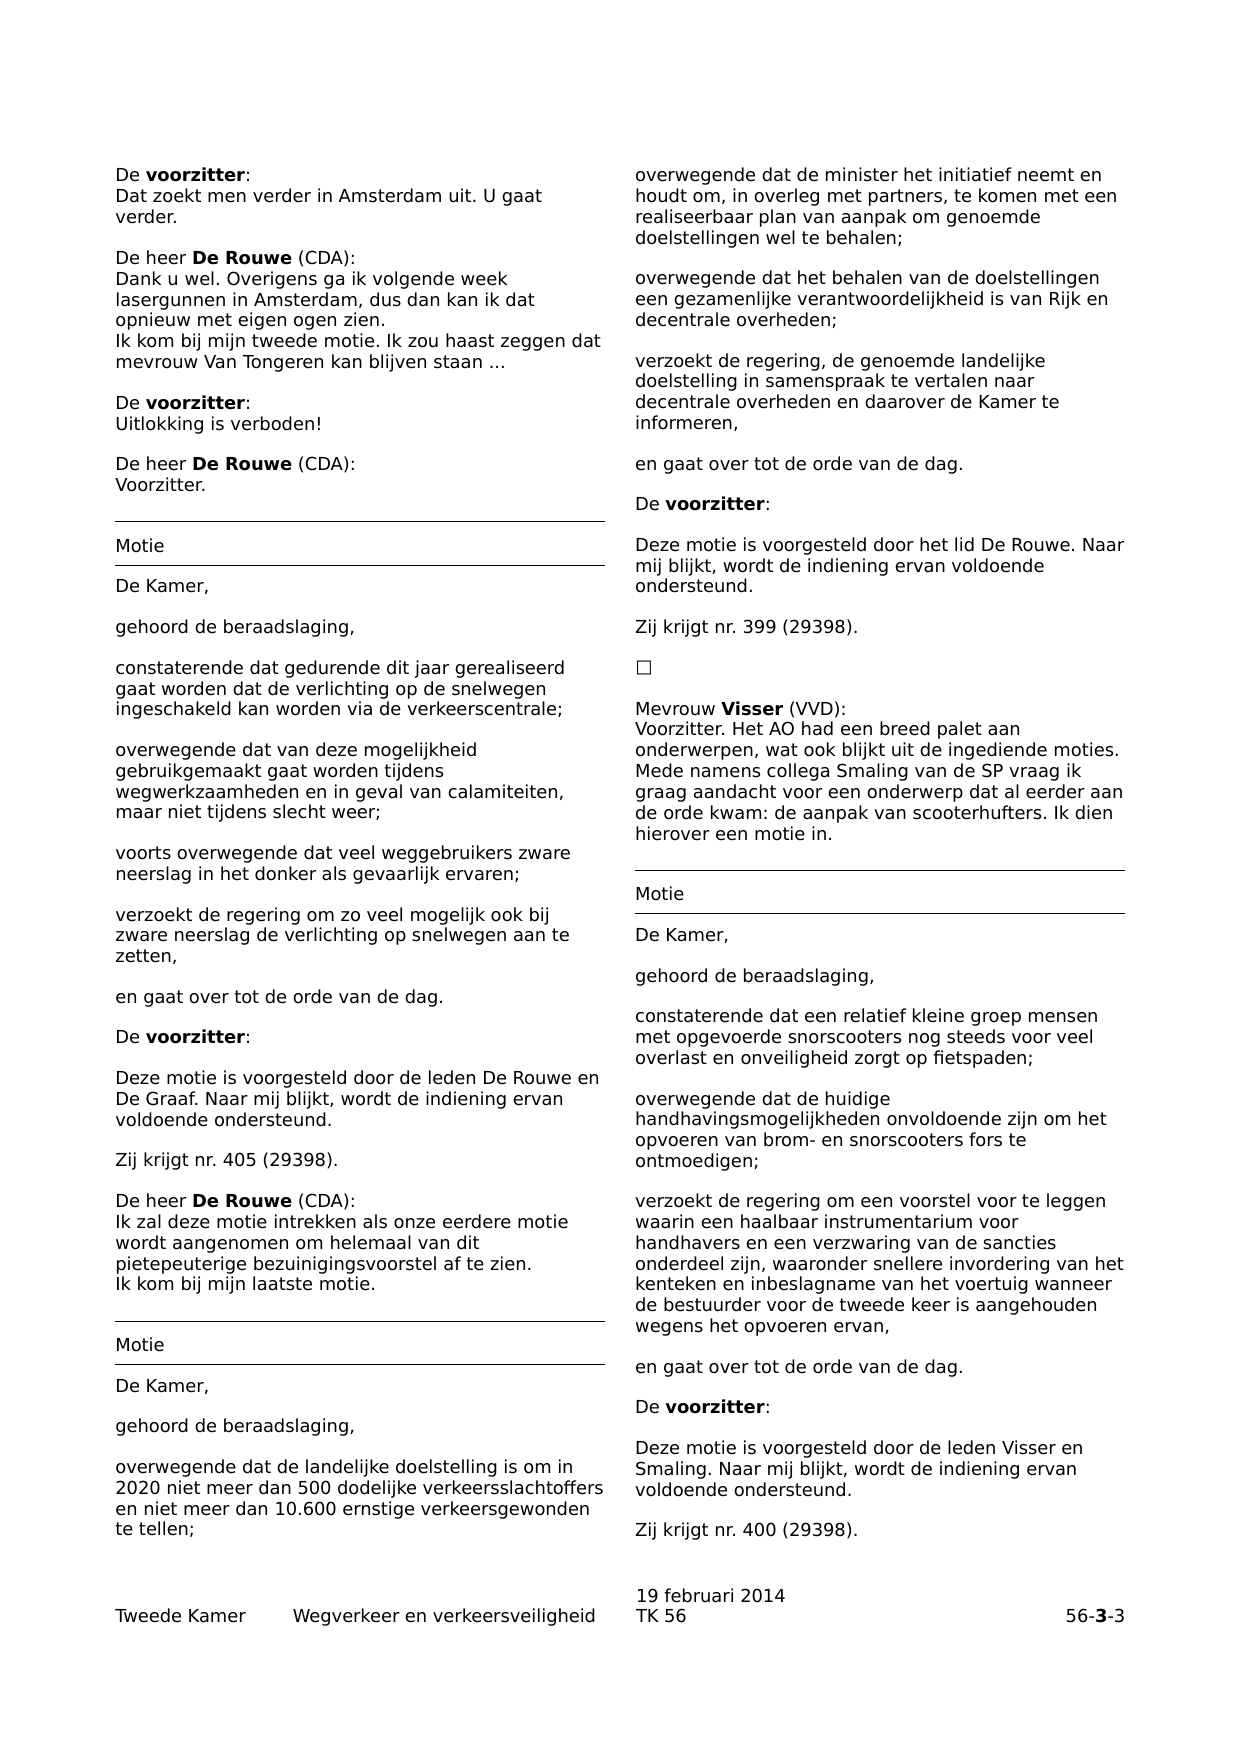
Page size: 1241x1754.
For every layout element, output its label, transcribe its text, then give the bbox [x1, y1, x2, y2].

text en gaat over tot de orde van de dag. [115, 987, 605, 1007]
text constaterende dat een relatief kleine groep mensen met opgevoerde snorscooters nog steeds voor veel overlast en onveiligheid zorgt op fietspaden; [635, 1006, 1125, 1068]
text Mevrouw Visser (VVD): [635, 698, 1125, 719]
text De voorzitter: [635, 494, 1125, 515]
text voorts overwegende dat veel weggebruikers zware neerslag in het donker als gevaarlijk ervaren; [115, 843, 605, 884]
text De heer De Rouwe (CDA): [115, 1191, 605, 1212]
text Deze motie is voorgesteld door het lid De Rouwe. Naar mij blijkt, wordt de indiening ervan voldoende ondersteund. [635, 535, 1125, 597]
text overwegende dat de minister het initiatief neemt en houdt om, in overleg met partners, te komen met een realiseerbaar plan van aanpak om genoemde doelstellingen wel te behalen; [635, 165, 1125, 248]
text Voorzitter. Het AO had een breed palet aan onderwerpen, wat ook blijkt uit de ingediende moties. Mede namens collega Smaling van de SP vraag ik graag aandacht voor een onderwerp dat al eerder aan de orde kwam: de aanpak van scooterhufters. Ik dien hierover een motie in. [635, 719, 1125, 844]
text Zij krijgt nr. 399 (29398). [635, 617, 1125, 638]
text verzoekt de regering om zo veel mogelijk ook bij zware neerslag de verlichting op snelwegen aan te zetten, [115, 904, 605, 967]
text gehoord de beraadslaging, [115, 1416, 605, 1437]
text Motie [115, 1335, 605, 1356]
text Deze motie is voorgesteld door de leden De Rouwe en De Graaf. Naar mij blijkt, wordt de indiening ervan voldoende ondersteund. [115, 1068, 605, 1130]
text Zij krijgt nr. 405 (29398). [115, 1150, 605, 1171]
text Uitlokking is verboden! [115, 413, 605, 434]
text gehoord de beraadslaging, [115, 617, 605, 638]
text gehoord de beraadslaging, [635, 966, 1125, 986]
text overwegende dat het behalen van de doelstellingen een gezamenlijke verantwoordelijkheid is van Rijk en decentrale overheden; [635, 268, 1125, 330]
text en gaat over tot de orde van de dag. [635, 1356, 1125, 1377]
text Ik kom bij mijn tweede motie. Ik zou haast zeggen dat mevrouw Van Tongeren kan blijven staan ... [115, 331, 605, 373]
text constaterende dat gedurende dit jaar gerealiseerd gaat worden dat de verlichting op de snelwegen ingeschakeld kan worden via de verkeerscentrale; [115, 658, 605, 720]
text De voorzitter: [635, 1397, 1125, 1418]
text overwegende dat van deze mogelijkheid gebruikgemaakt gaat worden tijdens wegwerkzaamheden en in geval van calamiteiten, maar niet tijdens slecht weer; [115, 740, 605, 823]
text overwegende dat de huidige handhavingsmogelijkheden onvoldoende zijn om het opvoeren van brom- en snorscooters fors te ontmoedigen; [635, 1088, 1125, 1171]
text De voorzitter: [115, 165, 605, 186]
text Motie [115, 536, 605, 556]
text Ik zal deze motie intrekken als onze eerdere motie wordt aangenomen om helemaal van dit pietepeuterige bezuinigingsvoorstel af te zien. [115, 1212, 605, 1274]
text Deze motie is voorgesteld door de leden Visser en Smaling. Naar mij blijkt, wordt de indiening ervan voldoende ondersteund. [635, 1438, 1125, 1500]
text verzoekt de regering om een voorstel voor te leggen waarin een haalbaar instrumentarium voor handhavers en een verzwaring van de sancties onderdeel zijn, waaronder snellere invordering van het kenteken en inbeslagname van het voertuig wanneer de bestuurder voor de tweede keer is aangehouden wegens het opvoeren ervan, [635, 1191, 1125, 1336]
text Dat zoekt men verder in Amsterdam uit. U gaat verder. [115, 186, 605, 228]
text De Kamer, [635, 925, 1125, 946]
text overwegende dat de landelijke doelstelling is om in 2020 niet meer dan 500 dodelijke verkeersslachtoffers en niet meer dan 10.600 ernstige verkeersgewonden te tellen; [115, 1457, 605, 1540]
text De voorzitter: [115, 393, 605, 413]
text De heer De Rouwe (CDA): [115, 248, 605, 268]
text en gaat over tot de orde van de dag. [635, 453, 1125, 474]
text De heer De Rouwe (CDA): [115, 454, 605, 475]
text ⬜ [635, 658, 1125, 678]
text De Kamer, [115, 576, 605, 597]
text Ik kom bij mijn laatste motie. [115, 1274, 605, 1295]
text Dank u wel. Overigens ga ik volgende week lasergunnen in Amsterdam, dus dan kan ik dat opnieuw met eigen ogen zien. [115, 268, 605, 331]
text Motie [635, 884, 1125, 905]
text De voorzitter: [115, 1027, 605, 1048]
text De Kamer, [115, 1376, 605, 1396]
text verzoekt de regering, de genoemde landelijke doelstelling in samenspraak te vertalen naar decentrale overheden en daarover de Kamer te informeren, [635, 350, 1125, 433]
text Zij krijgt nr. 400 (29398). [635, 1520, 1125, 1541]
text Voorzitter. [115, 475, 605, 496]
